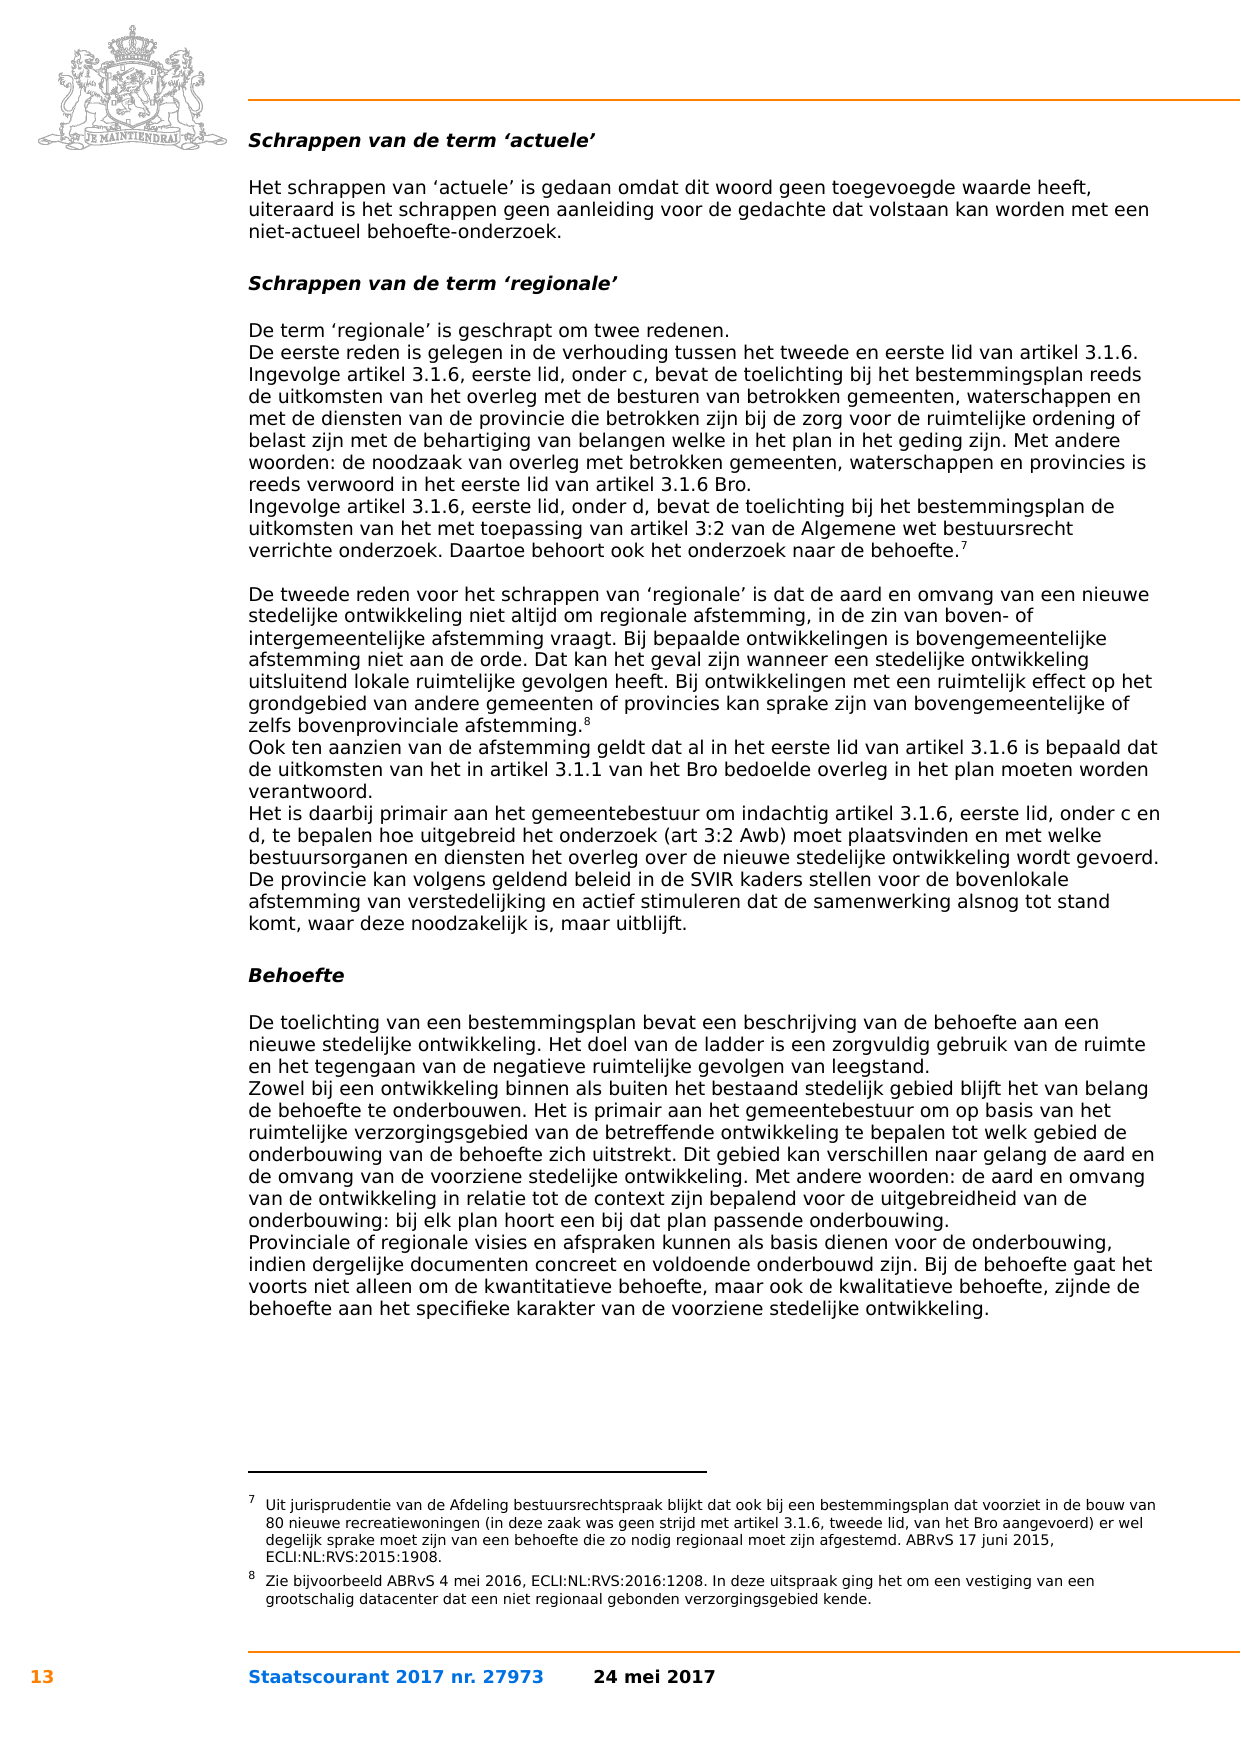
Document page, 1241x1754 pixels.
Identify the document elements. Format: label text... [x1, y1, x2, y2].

subtitle Behoefte [248, 965, 1163, 987]
text Provinciale of regionale visies en afspraken kunnen als basis dienen voor de onderbouwing, indien dergelijke documenten concreet en voldoende onderbouwd zijn. Bij de behoefte gaat het voorts niet alleen om de kwantitatieve behoefte, maar ook de kwalitatieve behoefte, zijnde de behoefte aan het specifieke karakter van de voorziene stedelijke ontwikkeling. [248, 1232, 1163, 1320]
text De eerste reden is gelegen in de verhouding tussen het tweede en eerste lid van artikel 3.1.6. [248, 342, 1163, 364]
text De term ‘regionale’ is geschrapt om twee redenen. [248, 320, 1163, 342]
text Het schrappen van ‘actuele’ is gedaan omdat dit woord geen toegevoegde waarde heeft, uiteraard is het schrappen geen aanleiding voor de gedachte dat volstaan kan worden met een niet-actueel behoefte-onderzoek. [248, 177, 1163, 243]
text De toelichting van een bestemmingsplan bevat een beschrijving van de behoefte aan een nieuwe stedelijke ontwikkeling. Het doel van de ladder is een zorgvuldig gebruik van de ruimte en het tegengaan van de negatieve ruimtelijke gevolgen van leegstand. [248, 1012, 1163, 1078]
text Zie bijvoorbeeld ABRvS 4 mei 2016, ECLI:NL:RVS:2016:1208. In deze uitspraak ging het om een vestiging van een grootschalig datacenter dat een niet regionaal gebonden verzorgingsgebied kende. [248, 1569, 1163, 1608]
text Ingevolge artikel 3.1.6, eerste lid, onder c, bevat de toelichting bij het bestemmingsplan reeds de uitkomsten van het overleg met de besturen van betrokken gemeenten, waterschappen en met de diensten van de provincie die betrokken zijn bij de zorg voor de ruimtelijke ordening of belast zijn met de behartiging van belangen welke in het plan in het geding zijn. Met andere woorden: de noodzaak van overleg met betrokken gemeenten, waterschappen en provincies is reeds verwoord in het eerste lid van artikel 3.1.6 Bro. [248, 364, 1163, 496]
text Zowel bij een ontwikkeling binnen als buiten het bestaand stedelijk gebied blijft het van belang de behoefte te onderbouwen. Het is primair aan het gemeentebestuur om op basis van het ruimtelijke verzorgingsgebied van de betreffende ontwikkeling te bepalen tot welk gebied de onderbouwing van de behoefte zich uitstrekt. Dit gebied kan verschillen naar gelang de aard en de omvang van de voorziene stedelijke ontwikkeling. Met andere woorden: de aard en omvang van de ontwikkeling in relatie tot de context zijn bepalend voor de uitgebreidheid van de onderbouwing: bij elk plan hoort een bij dat plan passende onderbouwing. [248, 1078, 1163, 1232]
text Het is daarbij primair aan het gemeentebestuur om indachtig artikel 3.1.6, eerste lid, onder c en d, te bepalen hoe uitgebreid het onderzoek (art 3:2 Awb) moet plaatsvinden en met welke bestuursorganen en diensten het overleg over de nieuwe stedelijke ontwikkeling wordt gevoerd. De provincie kan volgens geldend beleid in de SVIR kaders stellen voor de bovenlokale afstemming van verstedelijking en actief stimuleren dat de samenwerking alsnog tot stand komt, waar deze noodzakelijk is, maar uitblijft. [248, 803, 1163, 935]
text Uit jurisprudentie van de Afdeling bestuursrechtspraak blijkt dat ook bij een bestemmingsplan dat voorziet in de bouw van 80 nieuwe recreatiewoningen (in deze zaak was geen strijd met artikel 3.1.6, tweede lid, van het Bro aangevoerd) er wel degelijk sprake moet zijn van een behoefte die zo nodig regionaal moet zijn afgestemd. ABRvS 17 juni 2015, ECLI:NL:RVS:2015:1908. [248, 1493, 1163, 1566]
subtitle Schrappen van de term ‘actuele’ [248, 130, 1163, 152]
text De tweede reden voor het schrappen van ‘regionale’ is dat de aard en omvang van een nieuwe stedelijke ontwikkeling niet altijd om regionale afstemming, in de zin van boven- of intergemeentelijke afstemming vraagt. Bij bepaalde ontwikkelingen is bovengemeentelijke afstemming niet aan de orde. Dat kan het geval zijn wanneer een stedelijke ontwikkeling uitsluitend lokale ruimtelijke gevolgen heeft. Bij ontwikkelingen met een ruimtelijk effect op het grondgebied van andere gemeenten of provincies kan sprake zijn van bovengemeentelijke of zelfs bovenprovinciale afstemming. [248, 583, 1163, 737]
text Ingevolge artikel 3.1.6, eerste lid, onder d, bevat de toelichting bij het bestemmingsplan de uitkomsten van het met toepassing van artikel 3:2 van de Algemene wet bestuursrecht verrichte onderzoek. Daartoe behoort ook het onderzoek naar de behoefte. [248, 496, 1163, 562]
subtitle Schrappen van de term ‘regionale’ [248, 273, 1163, 295]
text Ook ten aanzien van de afstemming geldt dat al in het eerste lid van artikel 3.1.6 is bepaald dat de uitkomsten van het in artikel 3.1.1 van het Bro bedoelde overleg in het plan moeten worden verantwoord. [248, 737, 1163, 803]
picture [38, 25, 227, 150]
